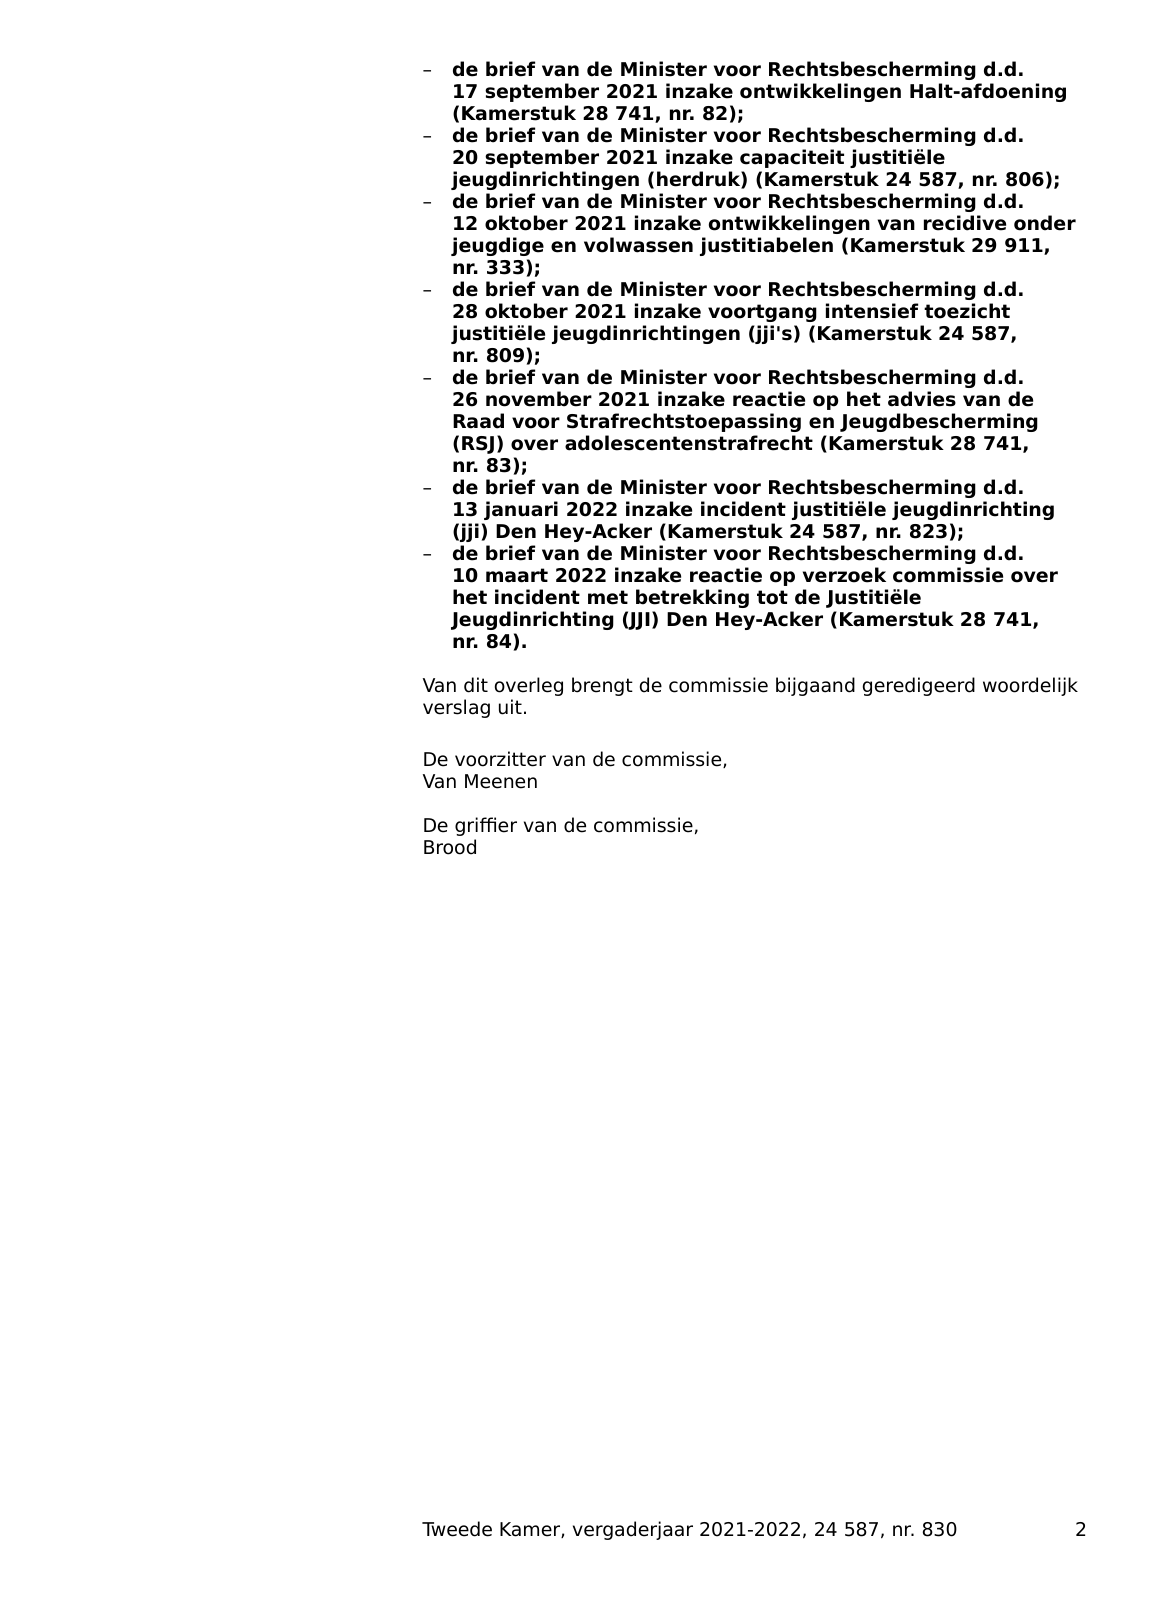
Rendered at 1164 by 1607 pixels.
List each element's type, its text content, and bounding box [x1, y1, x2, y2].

text – de brief van de Minister voor Rechtsbescherming d.d. 28 oktober 2021 inzake voortgang intensief toezicht justitiële jeugdinrichtingen (jji's) (Kamerstuk 24 587, nr. 809); [422, 279, 1087, 367]
text De voorzitter van de commissie, Van Meenen [422, 749, 1087, 793]
text – de brief van de Minister voor Rechtsbescherming d.d. 10 maart 2022 inzake reactie op verzoek commissie over het incident met betrekking tot de Justitiële Jeugdinrichting (JJI) Den Hey-Acker (Kamerstuk 28 741, nr. 84). [422, 543, 1087, 652]
text – de brief van de Minister voor Rechtsbescherming d.d. 17 september 2021 inzake ontwikkelingen Halt-afdoening (Kamerstuk 28 741, nr. 82); [422, 59, 1087, 125]
text – de brief van de Minister voor Rechtsbescherming d.d. 20 september 2021 inzake capaciteit justitiële jeugdinrichtingen (herdruk) (Kamerstuk 24 587, nr. 806); [422, 125, 1087, 191]
text – de brief van de Minister voor Rechtsbescherming d.d. 12 oktober 2021 inzake ontwikkelingen van recidive onder jeugdige en volwassen justitiabelen (Kamerstuk 29 911, nr. 333); [422, 191, 1087, 279]
text – de brief van de Minister voor Rechtsbescherming d.d. 26 november 2021 inzake reactie op het advies van de Raad voor Strafrechtstoepassing en Jeugdbescherming (RSJ) over adolescentenstrafrecht (Kamerstuk 28 741, nr. 83); [422, 367, 1087, 477]
text Van dit overleg brengt de commissie bijgaand geredigeerd woordelijk verslag uit. [422, 675, 1087, 719]
text – de brief van de Minister voor Rechtsbescherming d.d. 13 januari 2022 inzake incident justitiële jeugdinrichting (jji) Den Hey-Acker (Kamerstuk 24 587, nr. 823); [422, 477, 1087, 543]
text De griffier van de commissie, Brood [422, 815, 1087, 859]
